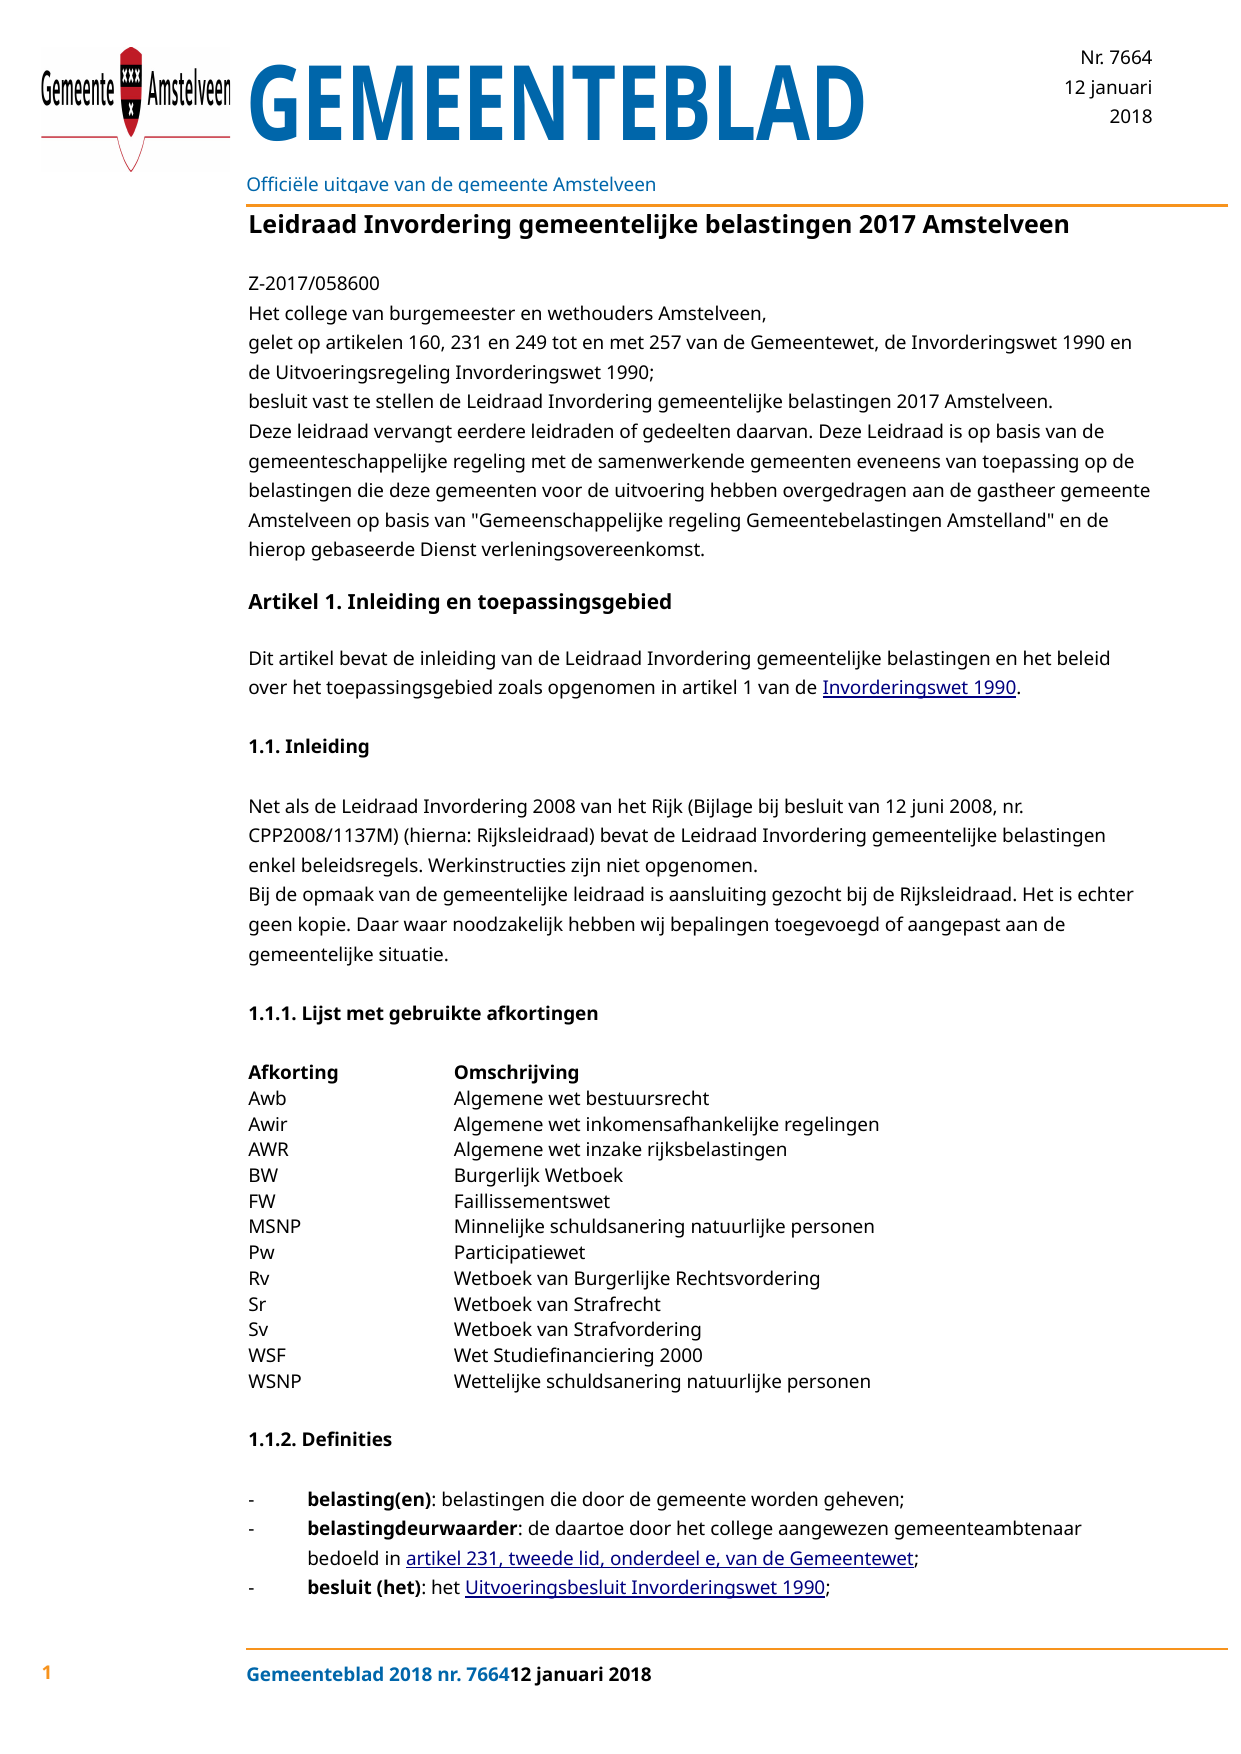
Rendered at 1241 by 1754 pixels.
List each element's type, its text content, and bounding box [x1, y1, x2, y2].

table_cell Burgerlijk Wetboek [454, 1162, 1152, 1188]
table_cell Faillissementswet [454, 1188, 1152, 1214]
table_cell Wettelijke schuldsanering natuurlijke personen [454, 1368, 1152, 1394]
table_cell Rv [248, 1265, 454, 1291]
text Dit artikel bevat de inleiding van de Leidraad Invordering gemeentelijke belastingen en het beleid over het toepassingsgebied zoals opgenomen in artikel 1 van de Invorderingswet 1990. [248, 645, 1152, 700]
table_cell AWR [248, 1136, 454, 1162]
list besluit (het): het Uitvoeringsbesluit Invorderingswet 1990; [248, 1574, 1152, 1600]
text Z-2017/058600 [248, 270, 1152, 296]
table_cell Algemene wet inkomensafhankelijke regelingen [454, 1111, 1152, 1136]
table_cell Awir [248, 1111, 454, 1136]
table_cell MSNP [248, 1214, 454, 1239]
table_cell Wet Studiefinanciering 2000 [454, 1342, 1152, 1368]
table_cell Wetboek van Strafrecht [454, 1291, 1152, 1317]
picture [41, 47, 231, 172]
table_header Afkorting [248, 1059, 454, 1085]
table_cell Wetboek van Strafvordering [454, 1317, 1152, 1342]
text Deze leidraad vervangt eerdere leidraden of gedeelten daarvan. Deze Leidraad is op basis van de gemeenteschappelijke regeling met de samenwerkende gemeenten eveneens van toepassing op de belastingen die deze gemeenten voor de uitvoering hebben overgedragen aan de gastheer gemeente Amstelveen op basis van "Gemeenschappelijke regeling Gemeentebelastingen Amstelland" en de hierop gebaseerde Dienst verleningsovereenkomst. [248, 418, 1152, 562]
table_cell Participatiewet [454, 1239, 1152, 1265]
list belastingdeurwaarder: de daartoe door het college aangewezen gemeenteambtenaar bedoeld in artikel 231, tweede lid, onderdeel e, van de Gemeentewet; [248, 1515, 1152, 1571]
text Bij de opmaak van de gemeentelijke leidraad is aansluiting gezocht bij de Rijksleidraad. Het is echter geen kopie. Daar waar noodzakelijk hebben wij bepalingen toegevoegd of aangepast aan de gemeentelijke situatie. [248, 882, 1152, 967]
text besluit vast te stellen de Leidraad Invordering gemeentelijke belastingen 2017 Amstelveen. [248, 389, 1152, 414]
text 1.1.2. Definities [248, 1427, 1152, 1452]
table_cell FW [248, 1188, 454, 1214]
table_cell BW [248, 1162, 454, 1188]
table_cell WSNP [248, 1368, 454, 1394]
table_header Omschrijving [454, 1059, 1152, 1085]
table_cell Pw [248, 1239, 454, 1265]
text Leidraad Invordering gemeentelijke belastingen 2017 Amstelveen [248, 207, 1152, 241]
table_cell Algemene wet bestuursrecht [454, 1085, 1152, 1111]
list belasting(en): belastingen die door de gemeente worden geheven; [248, 1486, 1152, 1511]
table_cell Awb [248, 1085, 454, 1111]
text 1.1. Inleiding [248, 734, 1152, 759]
table_cell Sv [248, 1317, 454, 1342]
text 1.1.1. Lijst met gebruikte afkortingen [248, 1000, 1152, 1026]
text gelet op artikelen 160, 231 en 249 tot en met 257 van de Gemeentewet, de Invorderingswet 1990 en de Uitvoeringsregeling Invorderingswet 1990; [248, 329, 1152, 385]
text Artikel 1. Inleiding en toepassingsgebied [248, 587, 1152, 615]
table_cell WSF [248, 1342, 454, 1368]
table_cell Algemene wet inzake rijksbelastingen [454, 1136, 1152, 1162]
table_cell Minnelijke schuldsanering natuurlijke personen [454, 1214, 1152, 1239]
table_cell Sr [248, 1291, 454, 1317]
table_cell Wetboek van Burgerlijke Rechtsvordering [454, 1265, 1152, 1291]
text Het college van burgemeester en wethouders Amstelveen, [248, 300, 1152, 326]
text Net als de Leidraad Invordering 2008 van het Rijk (Bijlage bij besluit van 12 juni 2008, nr. CPP2008/1137M) (hierna: Rijksleidraad) bevat de Leidraad Invordering gemeentelijke belastingen enkel beleidsregels. Werkinstructies zijn niet opgenomen. [248, 793, 1152, 878]
